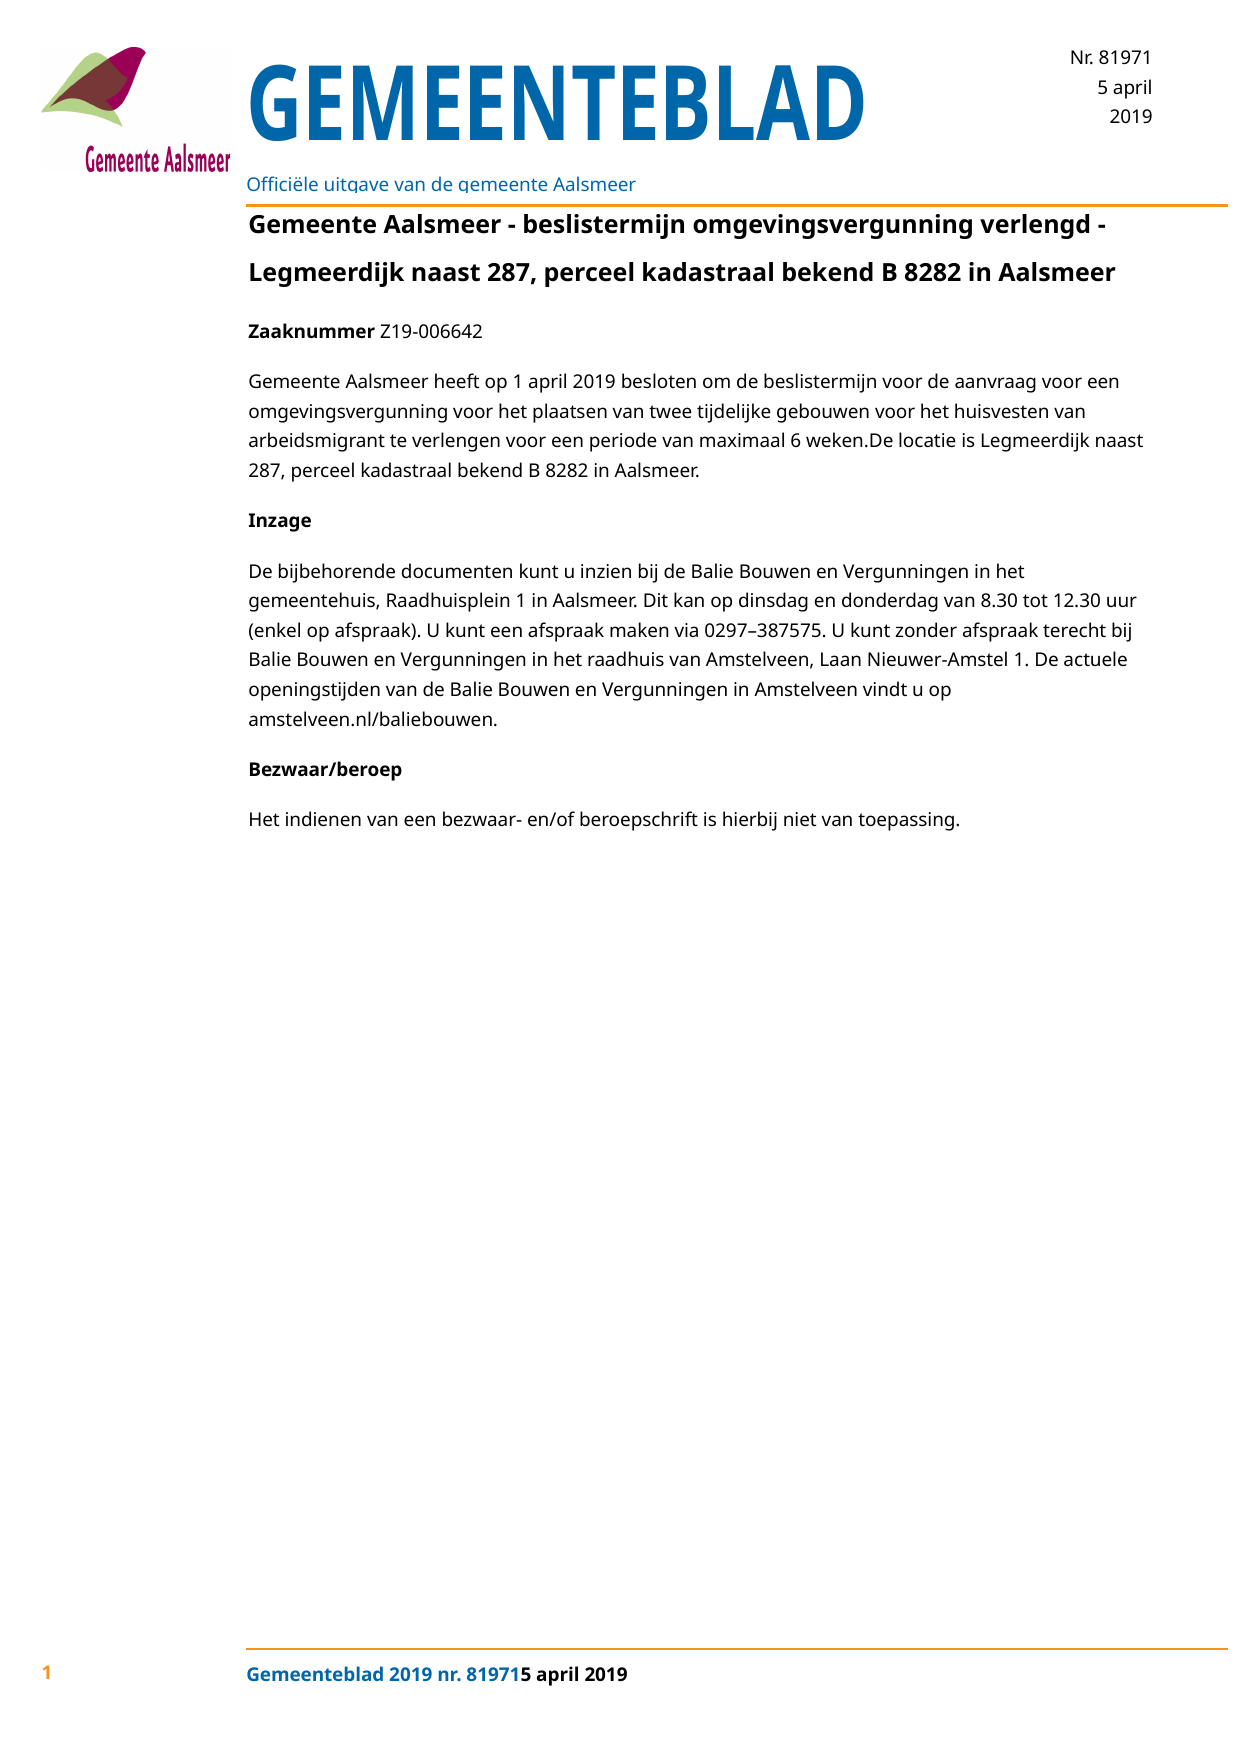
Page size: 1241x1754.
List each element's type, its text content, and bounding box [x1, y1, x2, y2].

text Zaaknummer Z19-006642 [248, 318, 1152, 344]
text Het indienen van een bezwaar- en/of beroepschrift is hierbij niet van toepassing. [248, 807, 1152, 832]
picture [41, 47, 231, 172]
text Gemeente Aalsmeer heeft op 1 april 2019 besloten om de beslistermijn voor de aanvraag voor een omgevingsvergunning voor het plaatsen van twee tijdelijke gebouwen voor het huisvesten van arbeidsmigrant te verlengen voor een periode van maximaal 6 weken.De locatie is Legmeerdijk naast 287, perceel kadastraal bekend B 8282 in Aalsmeer. [248, 368, 1152, 483]
text Bezwaar/beroep [248, 756, 1152, 782]
text Gemeente Aalsmeer - beslistermijn omgevingsvergunning verlengd - Legmeerdijk naast 287, perceel kadastraal bekend B 8282 in Aalsmeer [248, 207, 1152, 288]
text Inzage [248, 507, 1152, 533]
text De bijbehorende documenten kunt u inzien bij de Balie Bouwen en Vergunningen in het gemeentehuis, Raadhuisplein 1 in Aalsmeer. Dit kan op dinsdag en donderdag van 8.30 tot 12.30 uur (enkel op afspraak). U kunt een afspraak maken via 0297–387575. U kunt zonder afspraak terecht bij Balie Bouwen en Vergunningen in het raadhuis van Amstelveen, Laan Nieuwer-Amstel 1. De actuele openingstijden van de Balie Bouwen en Vergunningen in Amstelveen vindt u op amstelveen.nl/baliebouwen. [248, 558, 1152, 732]
